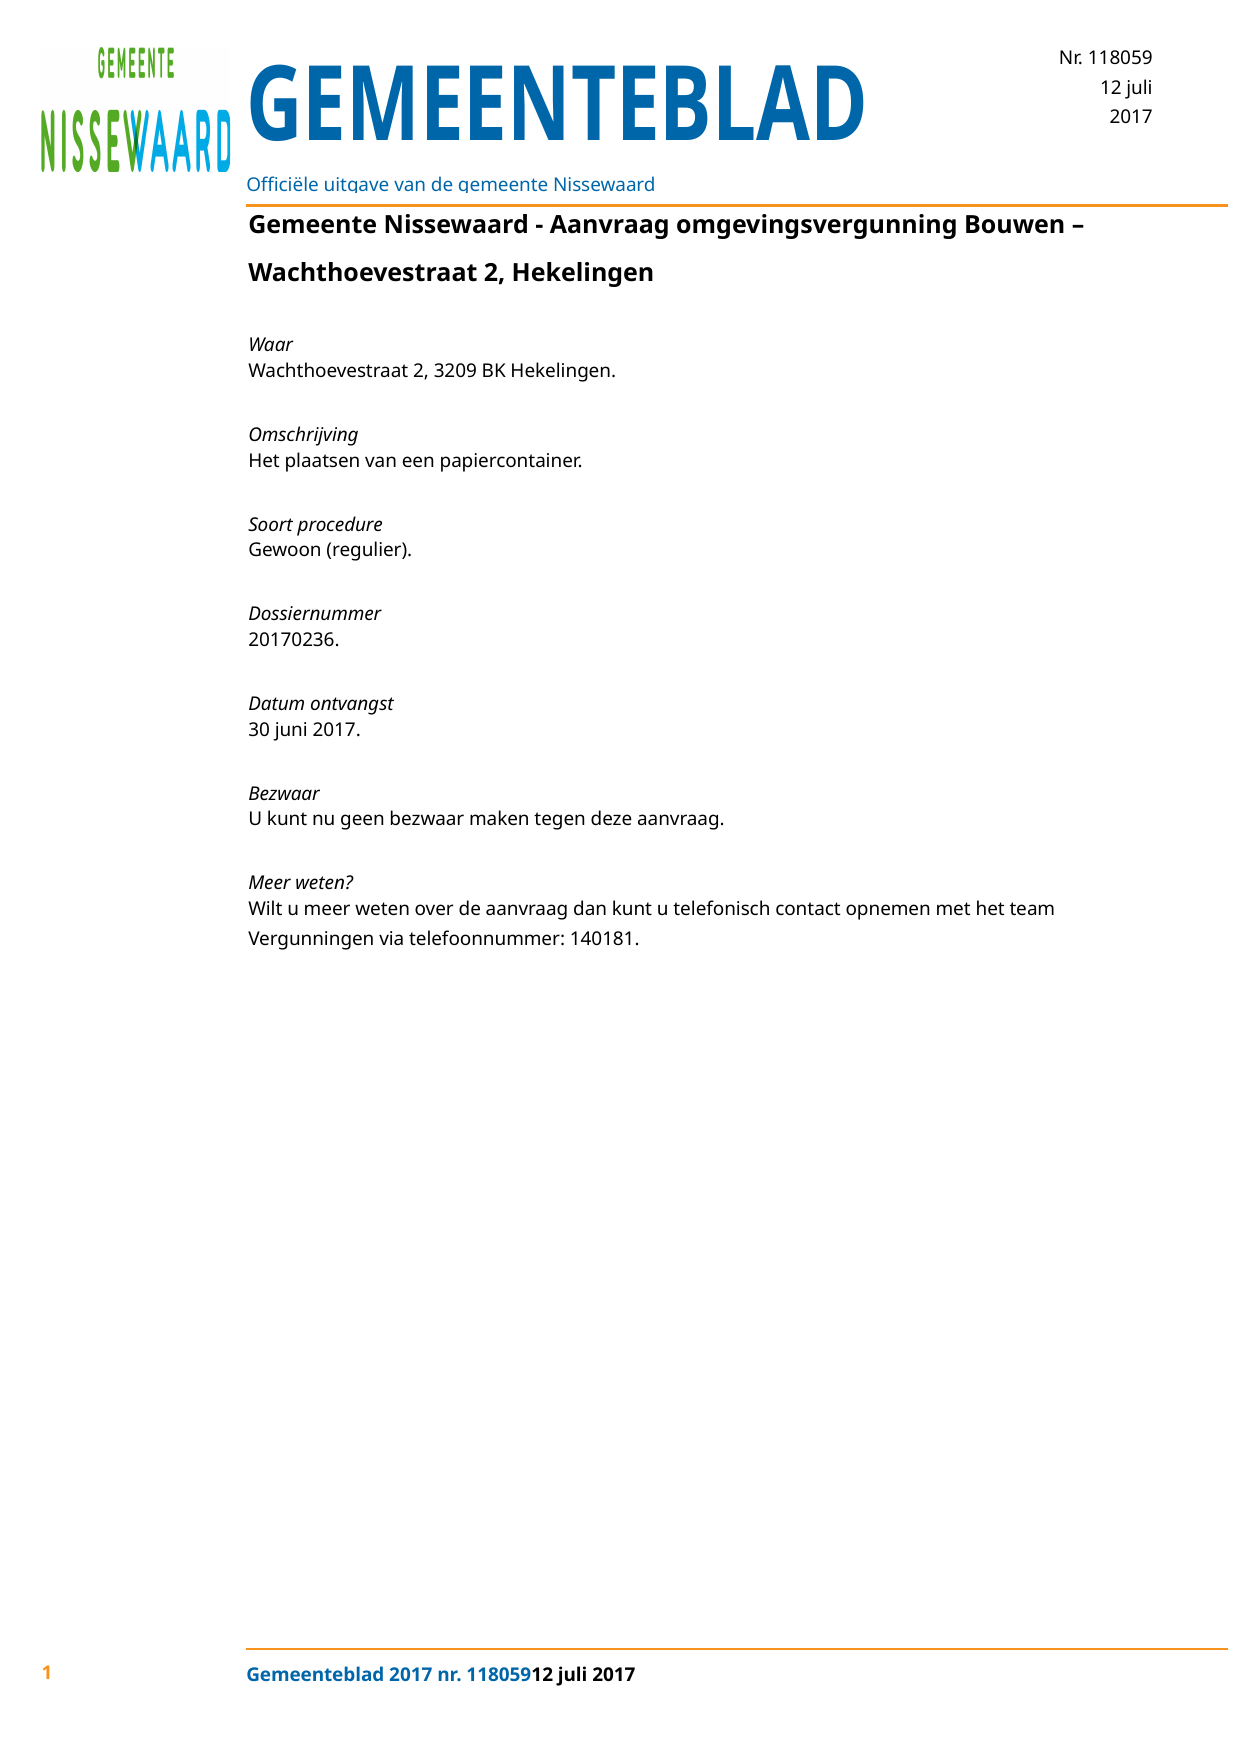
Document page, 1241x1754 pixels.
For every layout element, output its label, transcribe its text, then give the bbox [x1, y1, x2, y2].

picture [201, 122, 206, 138]
text Het plaatsen van een papiercontainer. [248, 447, 1152, 473]
picture [154, 157, 165, 172]
text Bezwaar [248, 780, 1152, 806]
text Wilt u meer weten over de aanvraag dan kunt u telefonisch contact opnemen met het team Vergunningen via telefoonnummer: 140181. [248, 895, 1152, 951]
text Wachthoevestraat 2, 3209 BK Hekelingen. [248, 357, 1152, 383]
text 20170236. [248, 626, 1152, 652]
text 30 juni 2017. [248, 716, 1152, 742]
picture [200, 151, 206, 172]
text Gemeente Nissewaard - Aanvraag omgevingsvergunning Bouwen – Wachthoevestraat 2, Hekelingen [248, 207, 1152, 288]
text Gewoon (regulier). [248, 537, 1152, 562]
text Meer weten? [248, 869, 1152, 895]
text Soort procedure [248, 511, 1152, 537]
text Dossiernummer [248, 601, 1152, 626]
picture [222, 122, 227, 160]
picture [41, 47, 231, 172]
text U kunt nu geen bezwaar maken tegen deze aanvraag. [248, 806, 1152, 831]
picture [176, 157, 187, 172]
text Omschrijving [248, 421, 1152, 447]
text Waar [248, 331, 1152, 357]
text Datum ontvangst [248, 690, 1152, 716]
